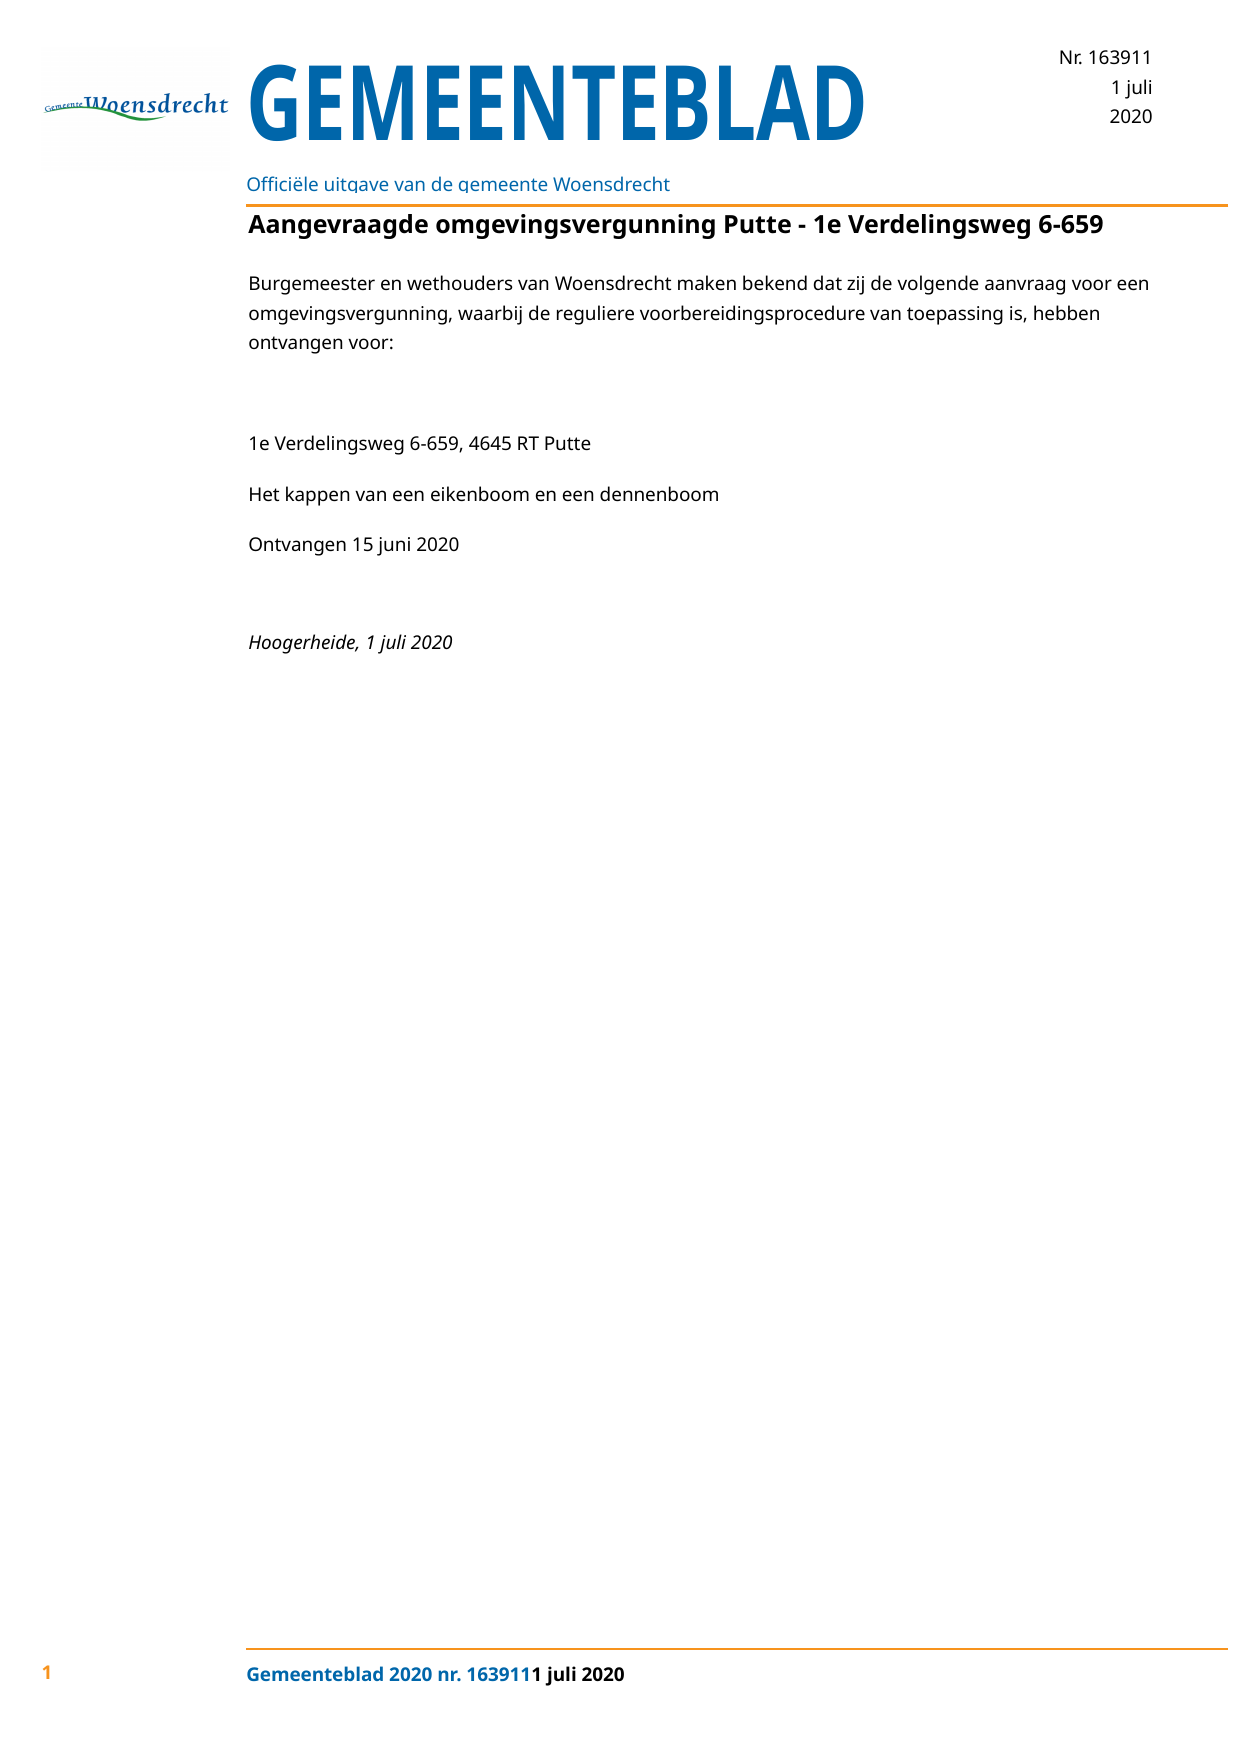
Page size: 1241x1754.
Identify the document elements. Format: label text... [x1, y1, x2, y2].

text Aangevraagde omgevingsvergunning Putte - 1e Verdelingsweg 6-659 [248, 207, 1152, 241]
text Hoogerheide, 1 juli 2020 [248, 629, 1152, 655]
text Het kappen van een eikenboom en een dennenboom [248, 481, 1152, 506]
text Ontvangen 15 juni 2020 [248, 531, 1152, 557]
text 1e Verdelingsweg 6-659, 4645 RT Putte [248, 430, 1152, 456]
text Burgemeester en wethouders van Woensdrecht maken bekend dat zij de volgende aanvraag voor een omgevingsvergunning, waarbij de reguliere voorbereidingsprocedure van toepassing is, hebben ontvangen voor: [248, 270, 1152, 355]
picture [41, 47, 231, 172]
